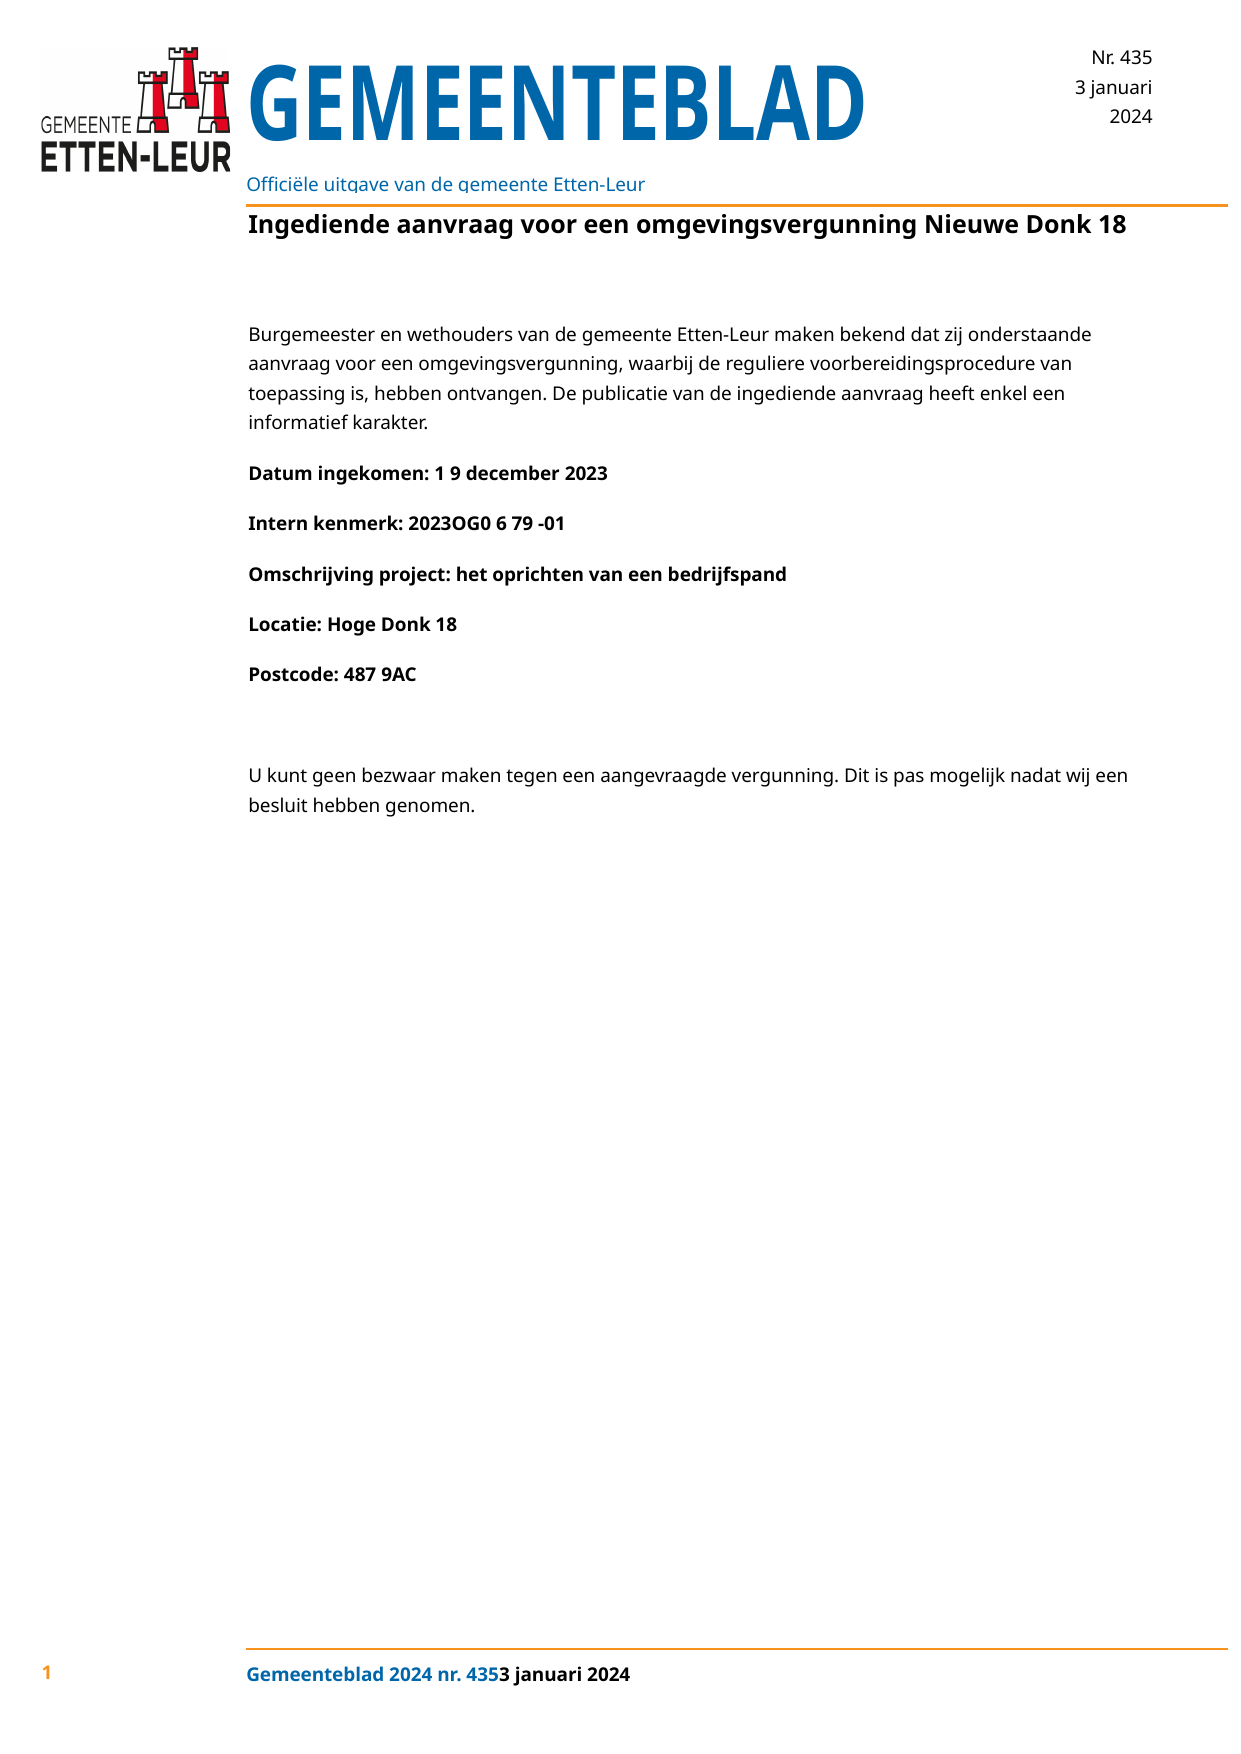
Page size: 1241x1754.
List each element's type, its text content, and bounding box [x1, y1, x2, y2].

text U kunt geen bezwaar maken tegen een aangevraagde vergunning. Dit is pas mogelijk nadat wij een besluit hebben genomen. [248, 762, 1152, 818]
text Burgemeester en wethouders van de gemeente Etten-Leur maken bekend dat zij onderstaande aanvraag voor een omgevingsvergunning, waarbij de reguliere voorbereidingsprocedure van toepassing is, hebben ontvangen. De publicatie van de ingediende aanvraag heeft enkel een informatief karakter. [248, 321, 1152, 435]
text Omschrijving project: het oprichten van een bedrijfspand [248, 561, 1152, 586]
text Datum ingekomen: 1 9 december 2023 [248, 460, 1152, 486]
picture [41, 47, 231, 172]
text Postcode: 487 9AC [248, 662, 1152, 687]
text Locatie: Hoge Donk 18 [248, 611, 1152, 637]
text Ingediende aanvraag voor een omgevingsvergunning Nieuwe Donk 18 [248, 207, 1152, 241]
text Intern kenmerk: 2023OG0 6 79 -01 [248, 510, 1152, 536]
